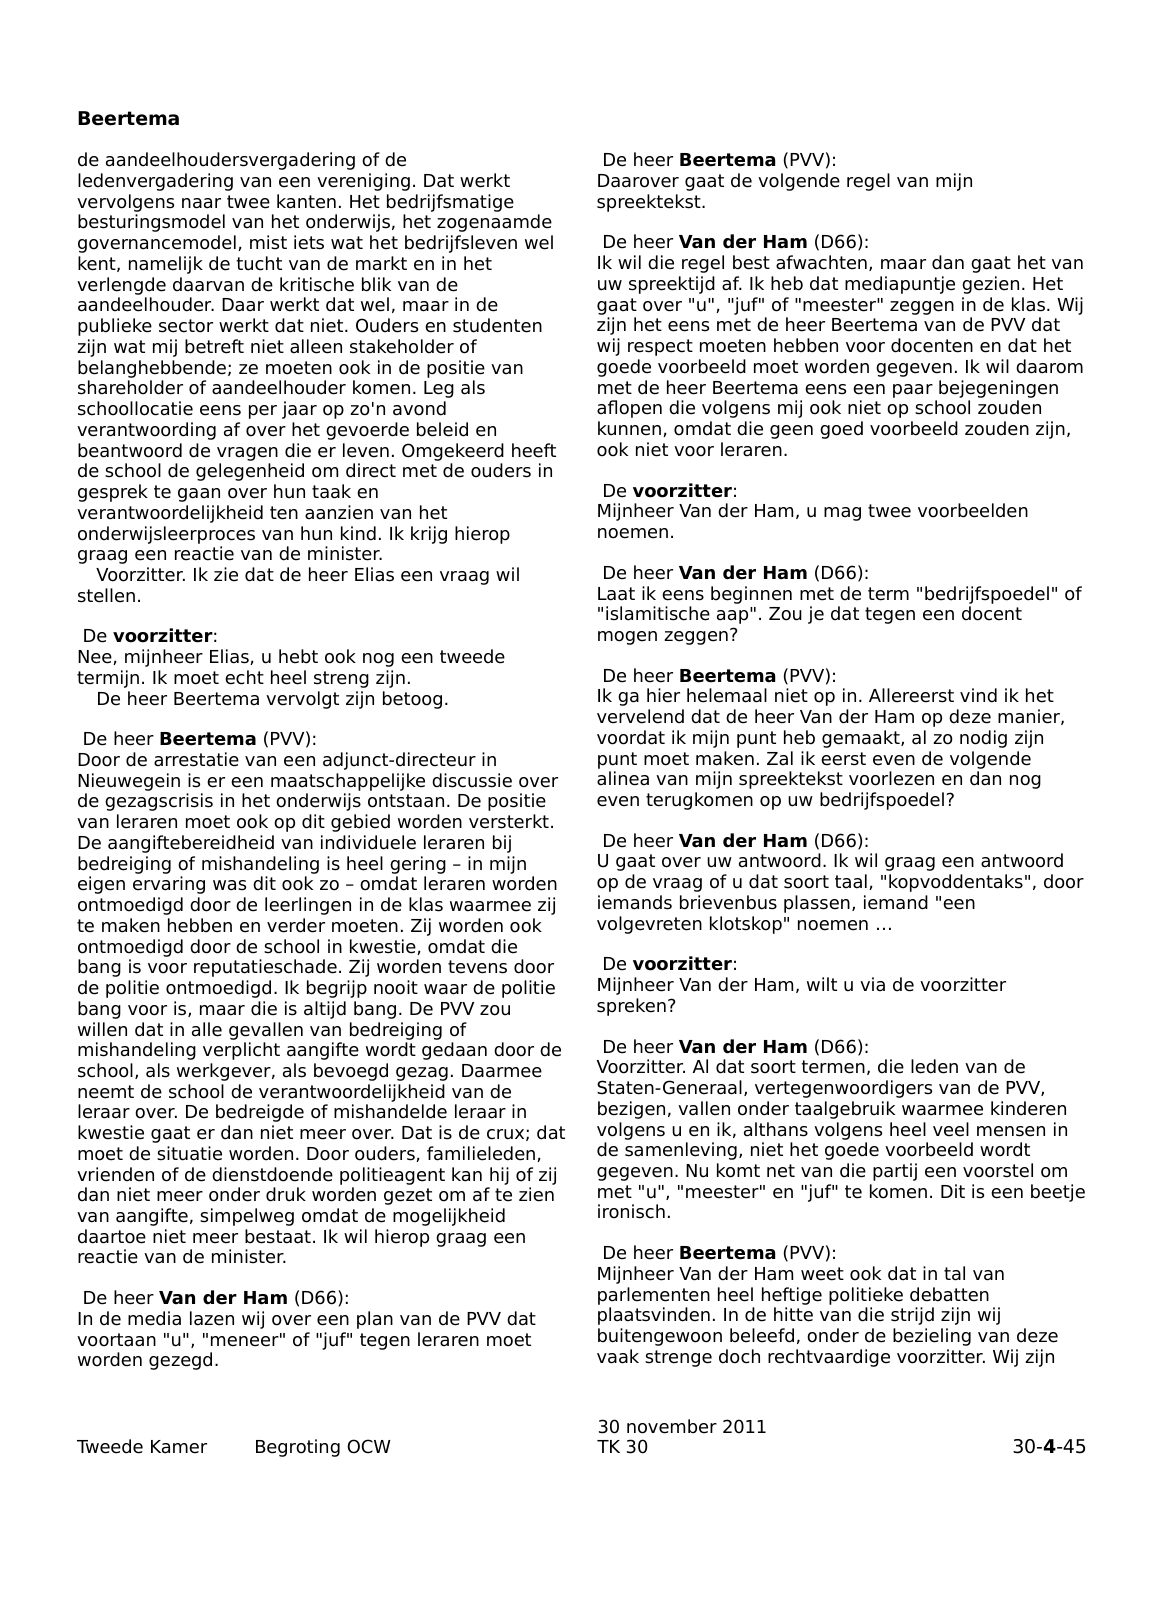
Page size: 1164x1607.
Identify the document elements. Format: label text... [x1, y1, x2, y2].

text De heer Beertema vervolgt zijn betoog. [77, 688, 567, 709]
text De heer Van der Ham (D66): [596, 232, 1087, 253]
text De heer Van der Ham (D66): [596, 563, 1087, 583]
text Door de arrestatie van een adjunct-directeur in Nieuwegein is er een maatschappelijke discussie over de gezagscrisis in het onderwijs ontstaan. De positie van leraren moet ook op dit gebied worden versterkt. De aangiftebereidheid van individuele leraren bij bedreiging of mishandeling is heel gering – in mijn eigen ervaring was dit ook zo – omdat leraren worden ontmoedigd door de leerlingen in de klas waarmee zij te maken hebben en verder moeten. Zij worden ook ontmoedigd door de school in kwestie, omdat die bang is voor reputatieschade. Zij worden tevens door de politie ontmoedigd. Ik begrijp nooit waar de politie bang voor is, maar die is altijd bang. De PVV zou willen dat in alle gevallen van bedreiging of mishandeling verplicht aangifte wordt gedaan door de school, als werkgever, als bevoegd gezag. Daarmee neemt de school de verantwoordelijkheid van de leraar over. De bedreigde of mishandelde leraar in kwestie gaat er dan niet meer over. Dat is de crux; dat moet de situatie worden. Door ouders, familieleden, vrienden of de dienstdoende politieagent kan hij of zij dan niet meer onder druk worden gezet om af te zien van aangifte, simpelweg omdat de mogelijkheid daartoe niet meer bestaat. Ik wil hierop graag een reactie van de minister. [77, 750, 567, 1268]
text Laat ik eens beginnen met de term "bedrijfspoedel" of "islamitische aap". Zou je dat tegen een docent mogen zeggen? [596, 583, 1087, 646]
text De voorzitter: [596, 954, 1087, 975]
text Ik wil die regel best afwachten, maar dan gaat het van uw spreektijd af. Ik heb dat mediapuntje gezien. Het gaat over "u", "juf" of "meester" zeggen in de klas. Wij zijn het eens met de heer Beertema van de PVV dat wij respect moeten hebben voor docenten en dat het goede voorbeeld moet worden gegeven. Ik wil daarom met de heer Beertema eens een paar bejegeningen aflopen die volgens mij ook niet op school zouden kunnen, omdat die geen goed voorbeeld zouden zijn, ook niet voor leraren. [596, 253, 1087, 460]
text U gaat over uw antwoord. Ik wil graag een antwoord op de vraag of u dat soort taal, "kopvoddentaks", door iemands brievenbus plassen, iemand "een volgevreten klotskop" noemen … [596, 851, 1087, 934]
text Nee, mijnheer Elias, u hebt ook nog een tweede termijn. Ik moet echt heel streng zijn. [77, 647, 567, 688]
text In de media lazen wij over een plan van de PVV dat voortaan "u", "meneer" of "juf" tegen leraren moet worden gezegd. [77, 1309, 567, 1371]
text Daarover gaat de volgende regel van mijn spreektekst. [596, 171, 1087, 212]
text Mijnheer Van der Ham, u mag twee voorbeelden noemen. [596, 501, 1087, 543]
text De voorzitter: [77, 626, 567, 647]
text De heer Beertema (PVV): [596, 666, 1087, 686]
text De heer Beertema (PVV): [596, 1243, 1087, 1264]
text Voorzitter. Al dat soort termen, die leden van de Staten-Generaal, vertegenwoordigers van de PVV, bezigen, vallen onder taalgebruik waarmee kinderen volgens u en ik, althans volgens heel veel mensen in de samenleving, niet het goede voorbeeld wordt gegeven. Nu komt net van die partij een voorstel om met "u", "meester" en "juf" te komen. Dit is een beetje ironisch. [596, 1057, 1087, 1223]
text De heer Van der Ham (D66): [596, 1036, 1087, 1057]
text De voorzitter: [596, 480, 1087, 501]
text De heer Van der Ham (D66): [596, 831, 1087, 851]
text Mijnheer Van der Ham, wilt u via de voorzitter spreken? [596, 975, 1087, 1016]
text De heer Beertema (PVV): [77, 729, 567, 750]
text de aandeelhoudersvergadering of de ledenvergadering van een vereniging. Dat werkt vervolgens naar twee kanten. Het bedrijfsmatige besturingsmodel van het onderwijs, het zogenaamde governancemodel, mist iets wat het bedrijfsleven wel kent, namelijk de tucht van de markt en in het verlengde daarvan de kritische blik van de aandeelhouder. Daar werkt dat wel, maar in de publieke sector werkt dat niet. Ouders en studenten zijn wat mij betreft niet alleen stakeholder of belanghebbende; ze moeten ook in de positie van shareholder of aandeelhouder komen. Leg als schoollocatie eens per jaar op zo'n avond verantwoording af over het gevoerde beleid en beantwoord de vragen die er leven. Omgekeerd heeft de school de gelegenheid om direct met de ouders in gesprek te gaan over hun taak en verantwoordelijkheid ten aanzien van het onderwijsleerproces van hun kind. Ik krijg hierop graag een reactie van de minister. [77, 150, 567, 565]
text Mijnheer Van der Ham weet ook dat in tal van parlementen heel heftige politieke debatten plaatsvinden. In de hitte van die strijd zijn wij buitengewoon beleefd, onder de bezieling van deze vaak strenge doch rechtvaardige voorzitter. Wij zijn [596, 1264, 1087, 1367]
text De heer Beertema (PVV): [596, 150, 1087, 171]
text Voorzitter. Ik zie dat de heer Elias een vraag wil stellen. [77, 565, 567, 606]
text Ik ga hier helemaal niet op in. Allereerst vind ik het vervelend dat de heer Van der Ham op deze manier, voordat ik mijn punt heb gemaakt, al zo nodig zijn punt moet maken. Zal ik eerst even de volgende alinea van mijn spreektekst voorlezen en dan nog even terugkomen op uw bedrijfspoedel? [596, 686, 1087, 811]
text De heer Van der Ham (D66): [77, 1288, 567, 1309]
